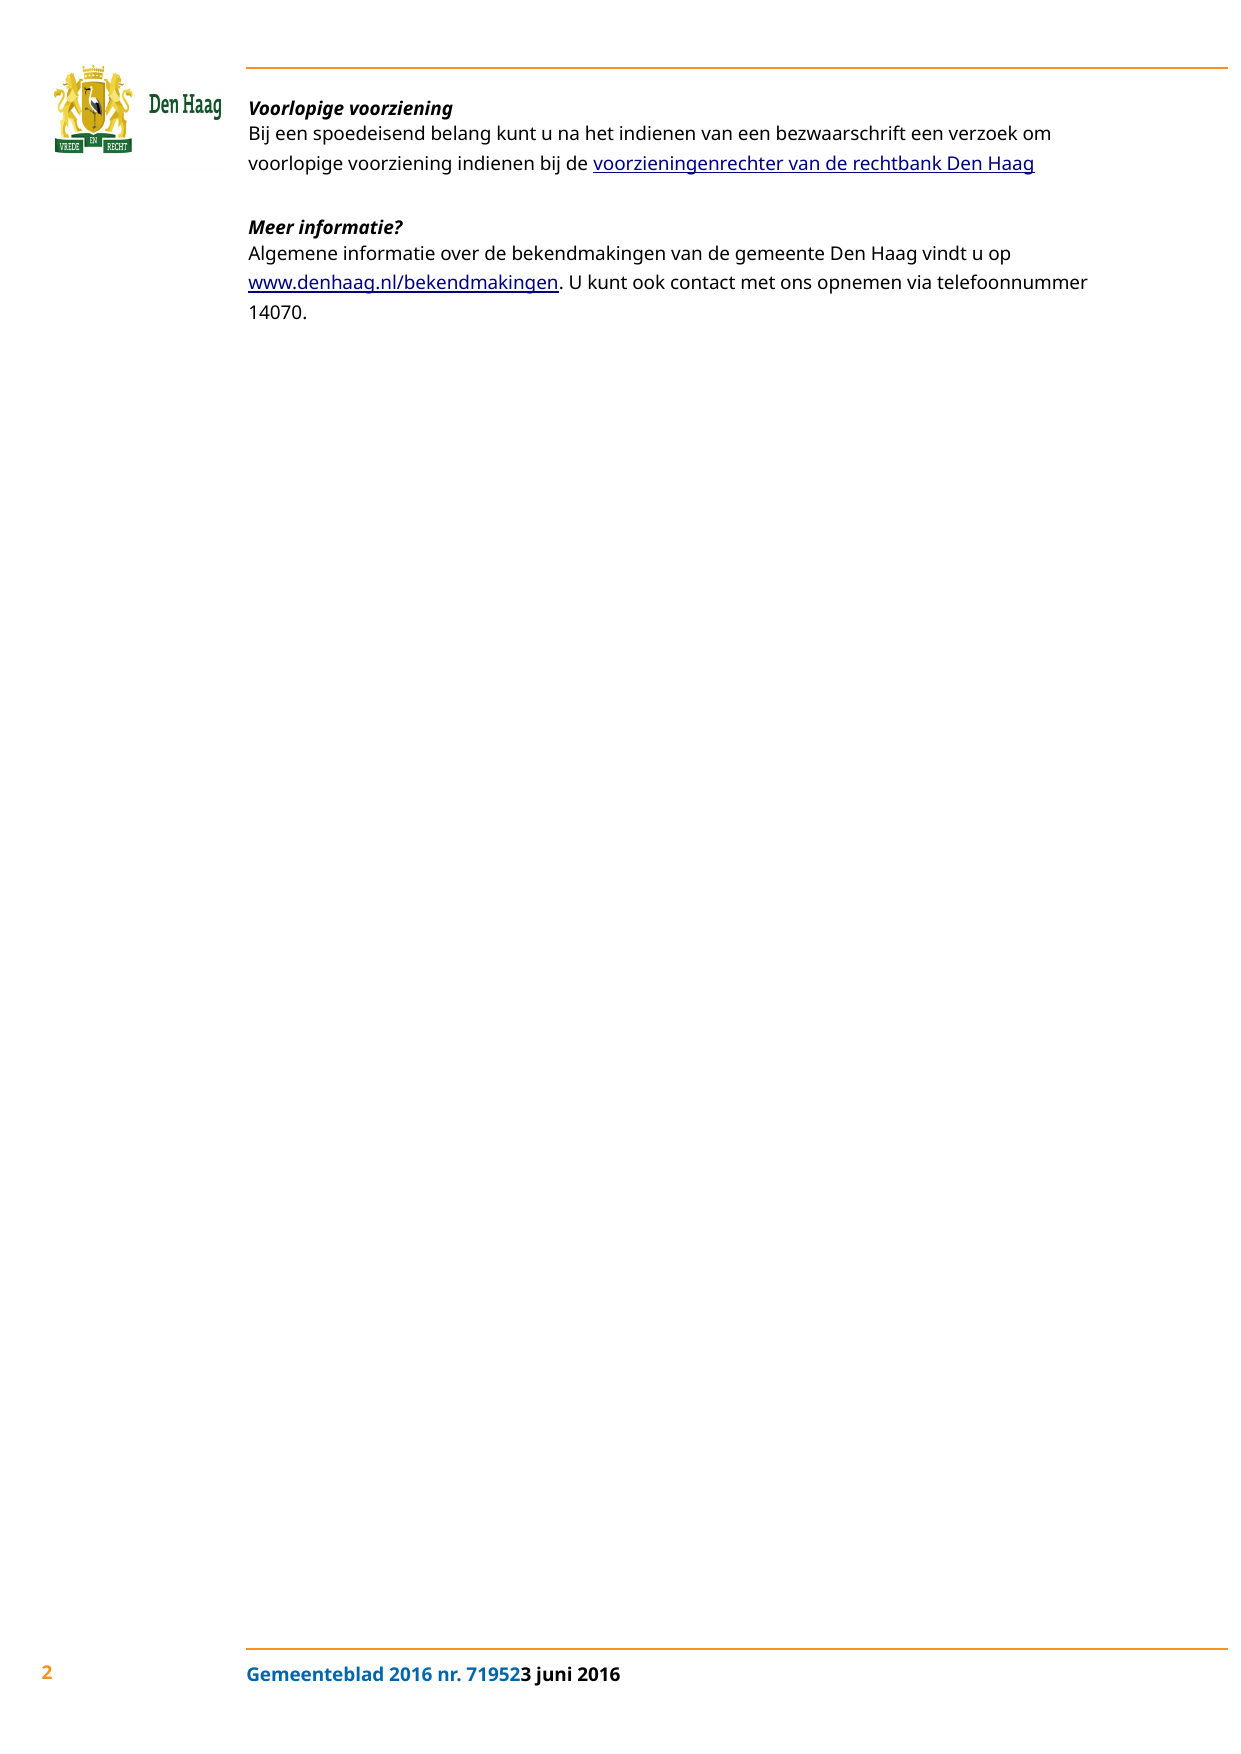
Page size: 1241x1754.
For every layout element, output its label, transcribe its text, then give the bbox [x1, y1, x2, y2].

text Voorlopige voorziening [248, 95, 1152, 121]
text Meer informatie? [248, 214, 1152, 240]
text Bij een spoedeisend belang kunt u na het indienen van een bezwaarschrift een verzoek om voorlopige voorziening indienen bij de voorzieningenrechter van de rechtbank Den Haag [248, 121, 1152, 176]
text Algemene informatie over de bekendmakingen van de gemeente Den Haag vindt u op www.denhaag.nl/bekendmakingen. U kunt ook contact met ons opnemen via telefoonnummer 14070. [248, 240, 1152, 325]
picture [41, 47, 231, 172]
